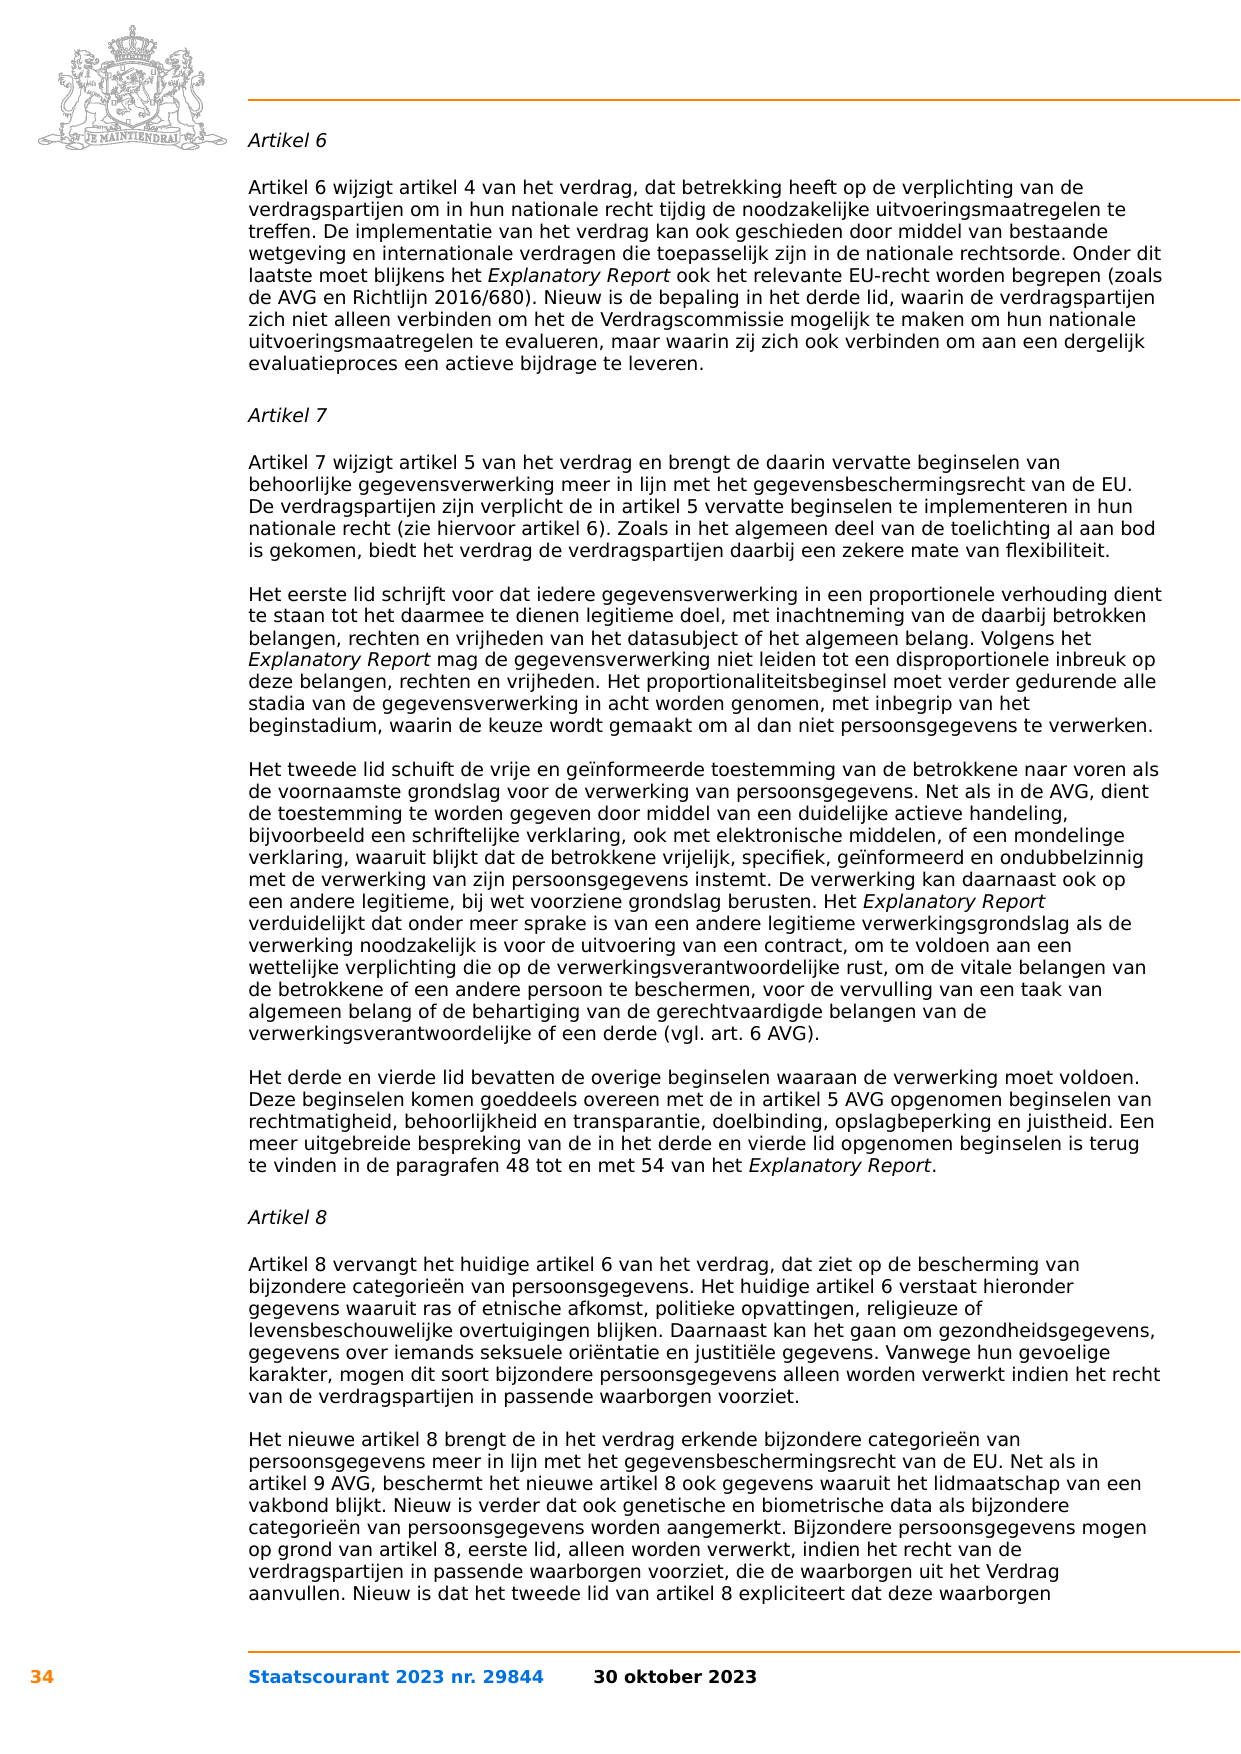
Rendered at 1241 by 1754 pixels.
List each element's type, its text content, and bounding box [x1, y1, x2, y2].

text Het eerste lid schrijft voor dat iedere gegevensverwerking in een proportionele verhouding dient te staan tot het daarmee te dienen legitieme doel, met inachtneming van de daarbij betrokken belangen, rechten en vrijheden van het datasubject of het algemeen belang. Volgens het Explanatory Report mag de gegevensverwerking niet leiden tot een disproportionele inbreuk op deze belangen, rechten en vrijheden. Het proportionaliteitsbeginsel moet verder gedurende alle stadia van de gegevensverwerking in acht worden genomen, met inbegrip van het beginstadium, waarin de keuze wordt gemaakt om al dan niet persoonsgegevens te verwerken. [248, 583, 1163, 737]
text Het derde en vierde lid bevatten de overige beginselen waaraan de verwerking moet voldoen. Deze beginselen komen goeddeels overeen met de in artikel 5 AVG opgenomen beginselen van rechtmatigheid, behoorlijkheid en transparantie, doelbinding, opslagbeperking en juistheid. Een meer uitgebreide bespreking van de in het derde en vierde lid opgenomen beginselen is terug te vinden in de paragrafen 48 tot en met 54 van het Explanatory Report. [248, 1067, 1163, 1177]
text Artikel 6 wijzigt artikel 4 van het verdrag, dat betrekking heeft op de verplichting van de verdragspartijen om in hun nationale recht tijdig de noodzakelijke uitvoeringsmaatregelen te treffen. De implementatie van het verdrag kan ook geschieden door middel van bestaande wetgeving en internationale verdragen die toepasselijk zijn in de nationale rechtsorde. Onder dit laatste moet blijkens het Explanatory Report ook het relevante EU-recht worden begrepen (zoals de AVG en Richtlijn 2016/680). Nieuw is de bepaling in het derde lid, waarin de verdragspartijen zich niet alleen verbinden om het de Verdragscommissie mogelijk te maken om hun nationale uitvoeringsmaatregelen te evalueren, maar waarin zij zich ook verbinden om aan een dergelijk evaluatieproces een actieve bijdrage te leveren. [248, 177, 1163, 375]
text Artikel 7 wijzigt artikel 5 van het verdrag en brengt de daarin vervatte beginselen van behoorlijke gegevensverwerking meer in lijn met het gegevensbeschermingsrecht van de EU. De verdragspartijen zijn verplicht de in artikel 5 vervatte beginselen te implementeren in hun nationale recht (zie hiervoor artikel 6). Zoals in het algemeen deel van de toelichting al aan bod is gekomen, biedt het verdrag de verdragspartijen daarbij een zekere mate van flexibiliteit. [248, 452, 1163, 562]
text Het nieuwe artikel 8 brengt de in het verdrag erkende bijzondere categorieën van persoonsgegevens meer in lijn met het gegevensbeschermingsrecht van de EU. Net als in artikel 9 AVG, beschermt het nieuwe artikel 8 ook gegevens waaruit het lidmaatschap van een vakbond blijkt. Nieuw is verder dat ook genetische en biometrische data als bijzondere categorieën van persoonsgegevens worden aangemerkt. Bijzondere persoonsgegevens mogen op grond van artikel 8, eerste lid, alleen worden verwerkt, indien het recht van de verdragspartijen in passende waarborgen voorziet, die de waarborgen uit het Verdrag aanvullen. Nieuw is dat het tweede lid van artikel 8 expliciteert dat deze waarborgen [248, 1429, 1163, 1605]
picture [38, 25, 227, 150]
subtitle Artikel 8 [248, 1207, 1163, 1229]
text Artikel 8 vervangt het huidige artikel 6 van het verdrag, dat ziet op de bescherming van bijzondere categorieën van persoonsgegevens. Het huidige artikel 6 verstaat hieronder gegevens waaruit ras of etnische afkomst, politieke opvattingen, religieuze of levensbeschouwelijke overtuigingen blijken. Daarnaast kan het gaan om gezondheidsgegevens, gegevens over iemands seksuele oriëntatie en justitiële gegevens. Vanwege hun gevoelige karakter, mogen dit soort bijzondere persoonsgegevens alleen worden verwerkt indien het recht van de verdragspartijen in passende waarborgen voorziet. [248, 1254, 1163, 1407]
subtitle Artikel 6 [248, 130, 1163, 152]
subtitle Artikel 7 [248, 405, 1163, 427]
text Het tweede lid schuift de vrije en geïnformeerde toestemming van de betrokkene naar voren als de voornaamste grondslag voor de verwerking van persoonsgegevens. Net als in de AVG, dient de toestemming te worden gegeven door middel van een duidelijke actieve handeling, bijvoorbeeld een schriftelijke verklaring, ook met elektronische middelen, of een mondelinge verklaring, waaruit blijkt dat de betrokkene vrijelijk, specifiek, geïnformeerd en ondubbelzinnig met de verwerking van zijn persoonsgegevens instemt. De verwerking kan daarnaast ook op een andere legitieme, bij wet voorziene grondslag berusten. Het Explanatory Report verduidelijkt dat onder meer sprake is van een andere legitieme verwerkingsgrondslag als de verwerking noodzakelijk is voor de uitvoering van een contract, om te voldoen aan een wettelijke verplichting die op de verwerkingsverantwoordelijke rust, om de vitale belangen van de betrokkene of een andere persoon te beschermen, voor de vervulling van een taak van algemeen belang of de behartiging van de gerechtvaardigde belangen van de verwerkingsverantwoordelijke of een derde (vgl. art. 6 AVG). [248, 759, 1163, 1045]
